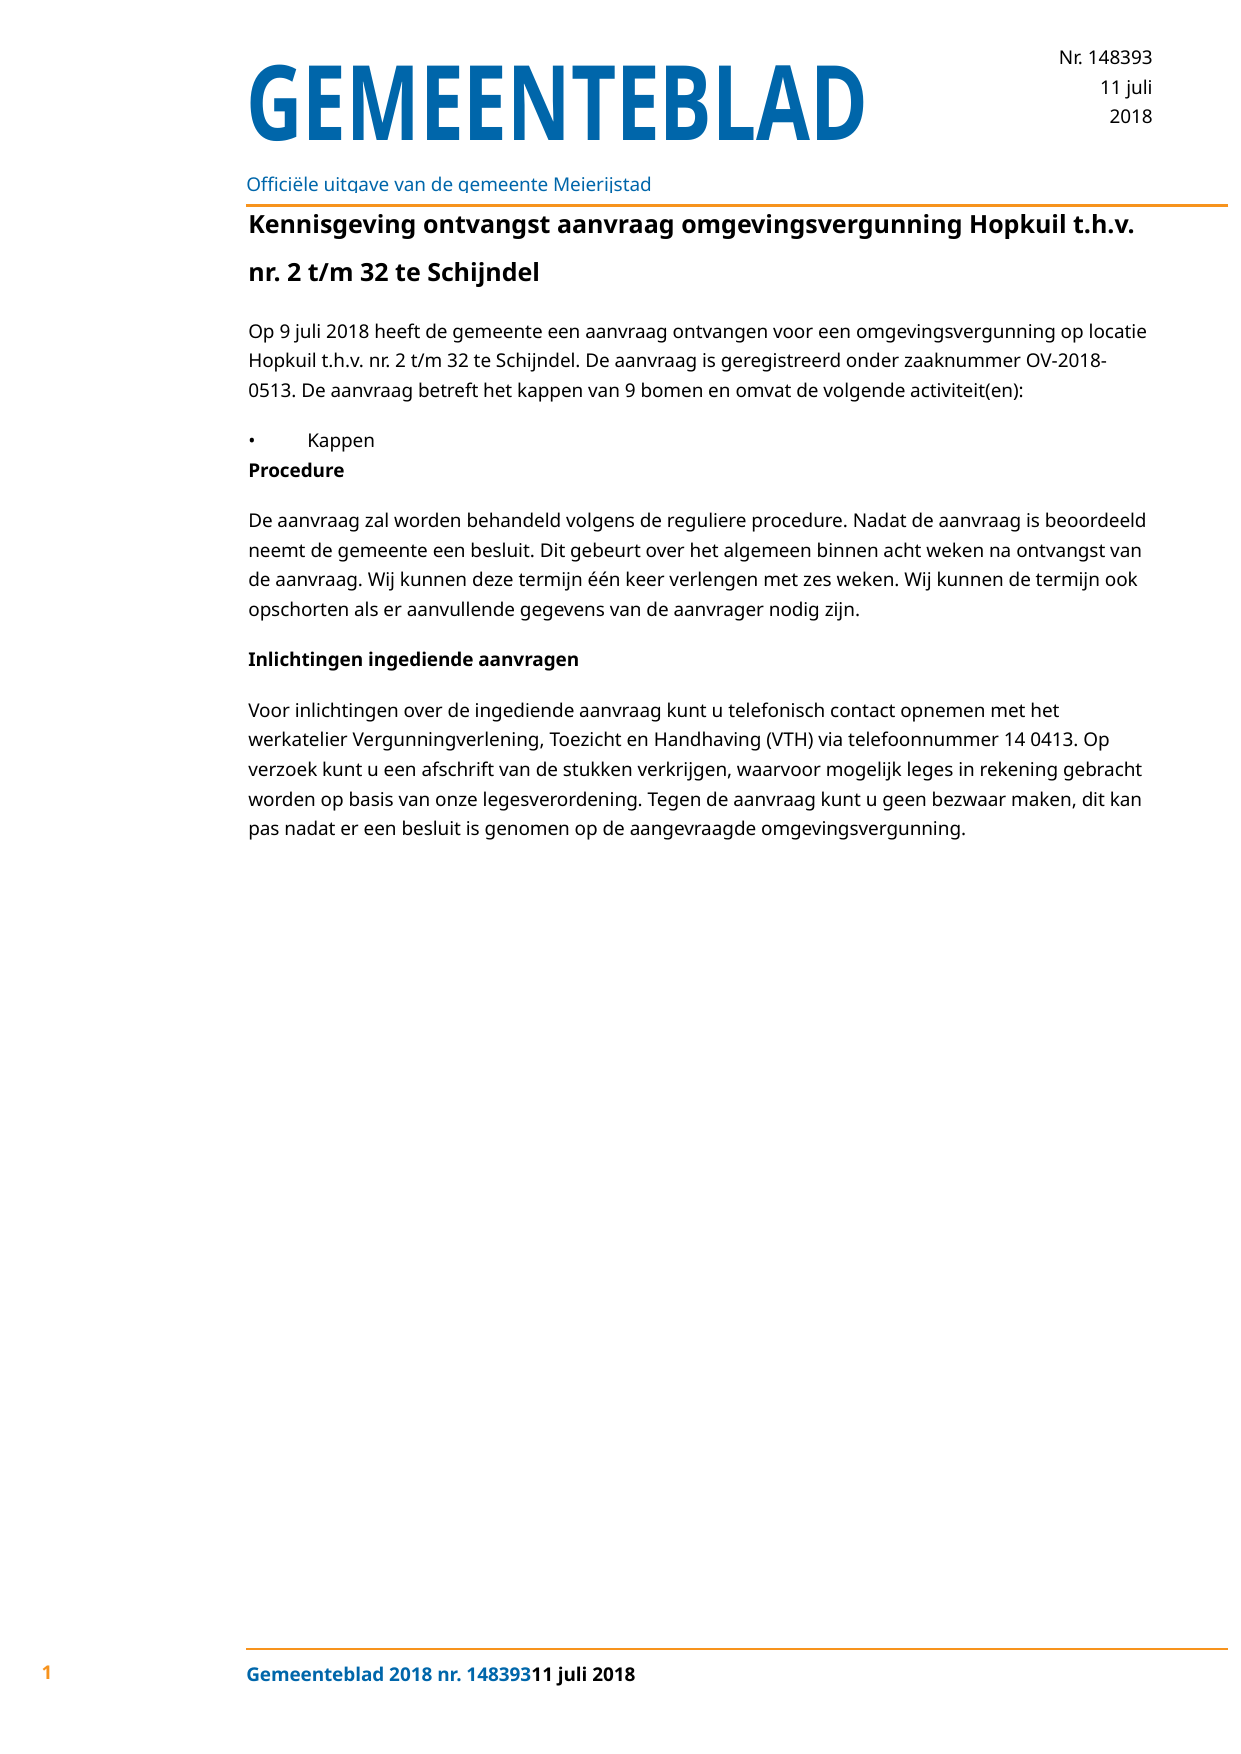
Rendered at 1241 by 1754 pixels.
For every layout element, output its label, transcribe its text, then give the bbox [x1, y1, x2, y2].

text Procedure [248, 457, 1152, 483]
text Inlichtingen ingediende aanvragen [248, 647, 1152, 672]
picture [41, 47, 231, 172]
text Voor inlichtingen over de ingediende aanvraag kunt u telefonisch contact opnemen met het werkatelier Vergunningverlening, Toezicht en Handhaving (VTH) via telefoonnummer 14 0413. Op verzoek kunt u een afschrift van de stukken verkrijgen, waarvoor mogelijk leges in rekening gebracht worden op basis van onze legesverordening. Tegen de aanvraag kunt u geen bezwaar maken, dit kan pas nadat er een besluit is genomen op de aangevraagde omgevingsvergunning. [248, 697, 1152, 841]
text Op 9 juli 2018 heeft de gemeente een aanvraag ontvangen voor een omgevingsvergunning op locatie Hopkuil t.h.v. nr. 2 t/m 32 te Schijndel. De aanvraag is geregistreerd onder zaaknummer OV-2018-0513. De aanvraag betreft het kappen van 9 bomen en omvat de volgende activiteit(en): [248, 318, 1152, 403]
list Kappen [248, 427, 1152, 453]
text Kennisgeving ontvangst aanvraag omgevingsvergunning Hopkuil t.h.v. nr. 2 t/m 32 te Schijndel [248, 207, 1152, 288]
text De aanvraag zal worden behandeld volgens de reguliere procedure. Nadat de aanvraag is beoordeeld neemt de gemeente een besluit. Dit gebeurt over het algemeen binnen acht weken na ontvangst van de aanvraag. Wij kunnen deze termijn één keer verlengen met zes weken. Wij kunnen de termijn ook opschorten als er aanvullende gegevens van de aanvrager nodig zijn. [248, 507, 1152, 622]
